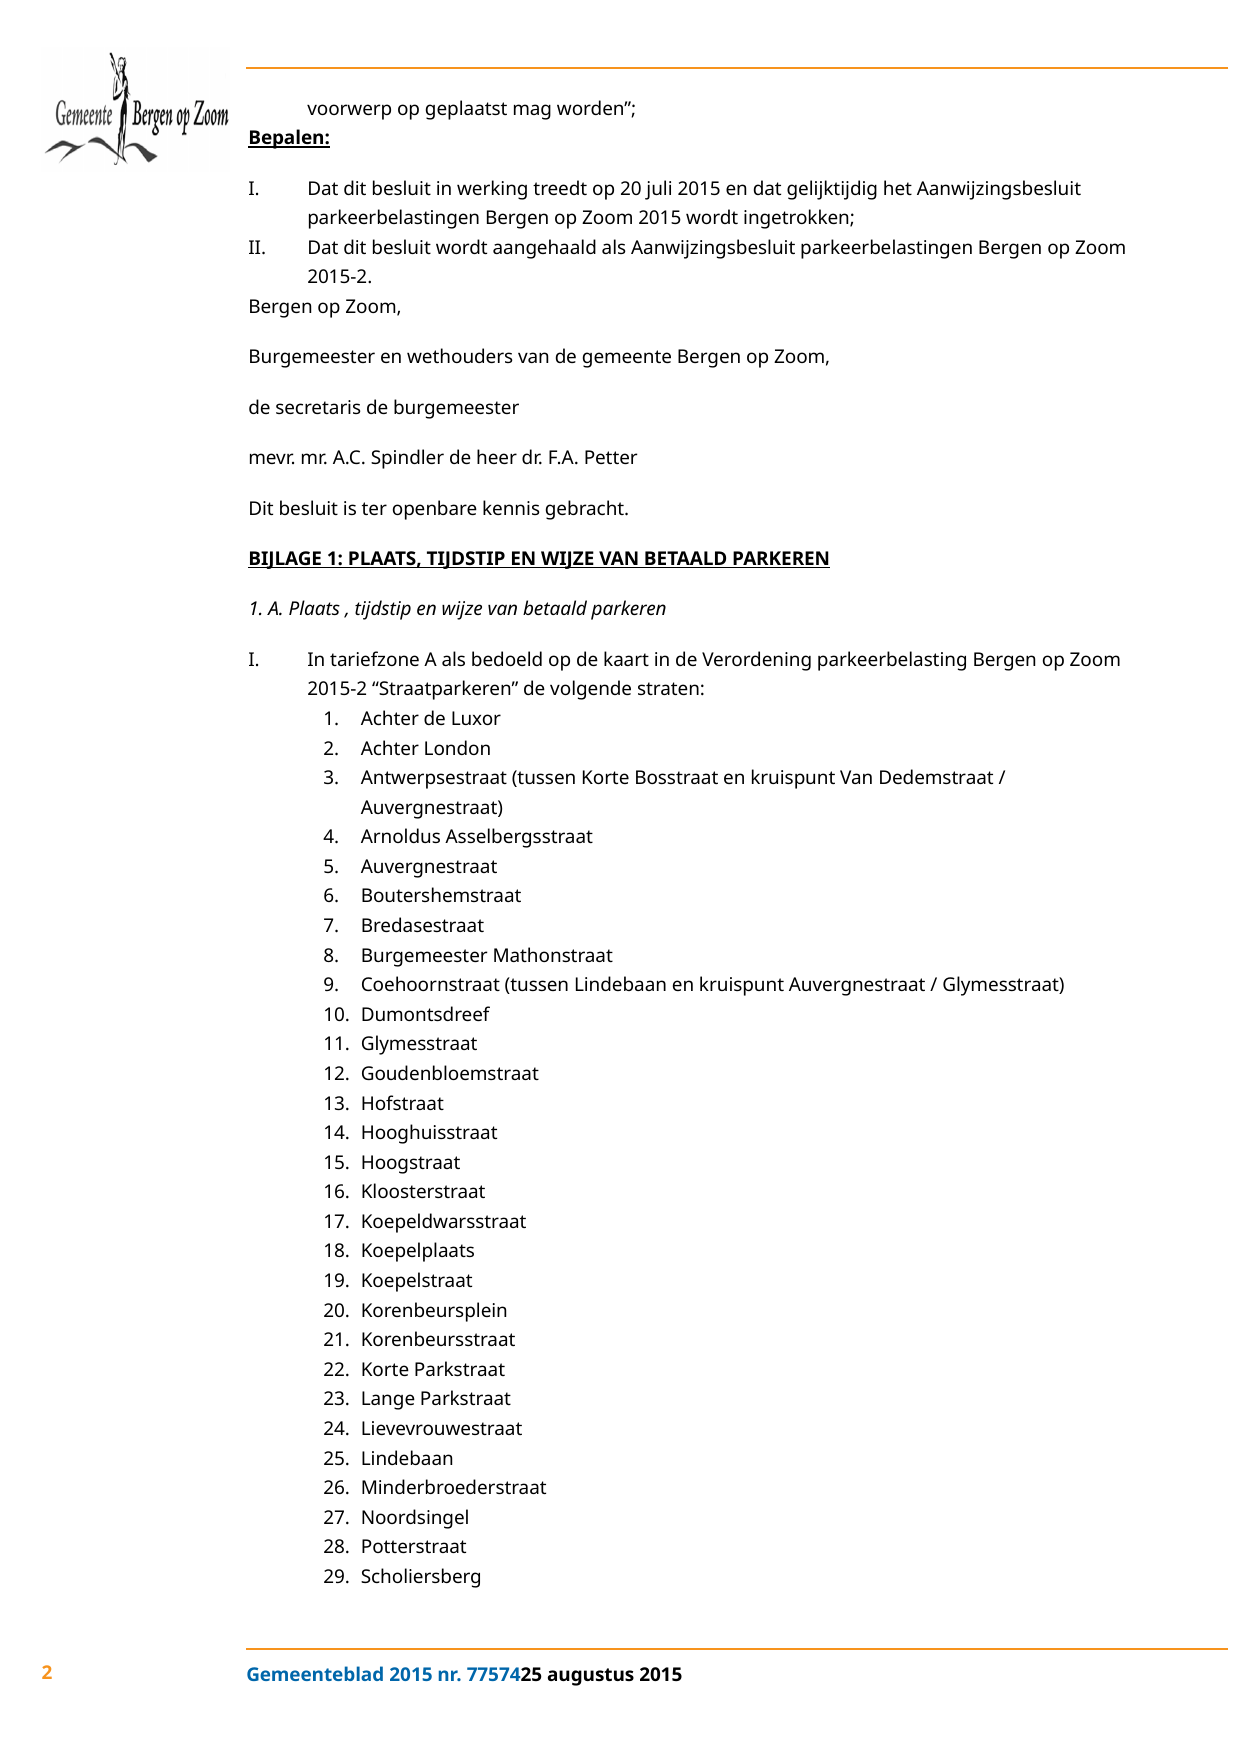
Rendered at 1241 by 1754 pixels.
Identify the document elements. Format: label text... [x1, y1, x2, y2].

list In tariefzone A als bedoeld op de kaart in de Verordening parkeerbelasting Bergen op Zoom 2015-2 “Straatparkeren” de volgende straten: [248, 646, 1152, 701]
text mevr. mr. A.C. Spindler de heer dr. F.A. Petter [248, 444, 1152, 470]
list Achter de Luxor [323, 705, 1152, 731]
list Goudenbloemstraat [323, 1060, 1152, 1086]
list Dat dit besluit wordt aangehaald als Aanwijzingsbesluit parkeerbelastingen Bergen op Zoom 2015-2. [248, 234, 1152, 289]
list Potterstraat [323, 1533, 1152, 1559]
list Lindebaan [323, 1445, 1152, 1471]
text BIJLAGE 1: PLAATS, TIJDSTIP EN WIJZE VAN BETAALD PARKEREN [248, 545, 1152, 571]
list Koepelstraat [323, 1267, 1152, 1293]
list Coehoornstraat (tussen Lindebaan en kruispunt Auvergnestraat / Glymesstraat) [323, 971, 1152, 997]
list Scholiersberg [323, 1563, 1152, 1589]
list voorwerp op geplaatst mag worden”; [248, 95, 1152, 121]
list Boutershemstraat [323, 883, 1152, 908]
list Auvergnestraat [323, 853, 1152, 879]
text 1. A. Plaats , tijdstip en wijze van betaald parkeren [248, 596, 1152, 621]
list Burgemeester Mathonstraat [323, 942, 1152, 968]
picture [41, 47, 231, 172]
text Bepalen: [248, 124, 1152, 150]
list Kloosterstraat [323, 1178, 1152, 1204]
list Bredasestraat [323, 912, 1152, 938]
text Bergen op Zoom, [248, 293, 1152, 319]
list Korte Parkstraat [323, 1356, 1152, 1382]
text Burgemeester en wethouders van de gemeente Bergen op Zoom, [248, 343, 1152, 369]
list Dat dit besluit in werking treedt op 20 juli 2015 en dat gelijktijdig het Aanwijzingsbesluit parkeerbelastingen Bergen op Zoom 2015 wordt ingetrokken; [248, 175, 1152, 230]
list Hoogstraat [323, 1149, 1152, 1175]
list Hooghuisstraat [323, 1119, 1152, 1145]
list Hofstraat [323, 1090, 1152, 1116]
list Lievevrouwestraat [323, 1415, 1152, 1441]
list Korenbeursplein [323, 1297, 1152, 1323]
list Lange Parkstraat [323, 1386, 1152, 1411]
list Noordsingel [323, 1504, 1152, 1530]
list Koepelplaats [323, 1238, 1152, 1263]
list Dumontsdreef [323, 1001, 1152, 1027]
list Glymesstraat [323, 1031, 1152, 1056]
list Koepeldwarsstraat [323, 1208, 1152, 1234]
list Achter London [323, 735, 1152, 761]
list Antwerpsestraat (tussen Korte Bosstraat en kruispunt Van Dedemstraat / Auvergnestraat) [323, 764, 1152, 820]
list Arnoldus Asselbergsstraat [323, 823, 1152, 849]
list Korenbeursstraat [323, 1326, 1152, 1352]
text Dit besluit is ter openbare kennis gebracht. [248, 495, 1152, 521]
text de secretaris de burgemeester [248, 394, 1152, 420]
list Minderbroederstraat [323, 1474, 1152, 1500]
